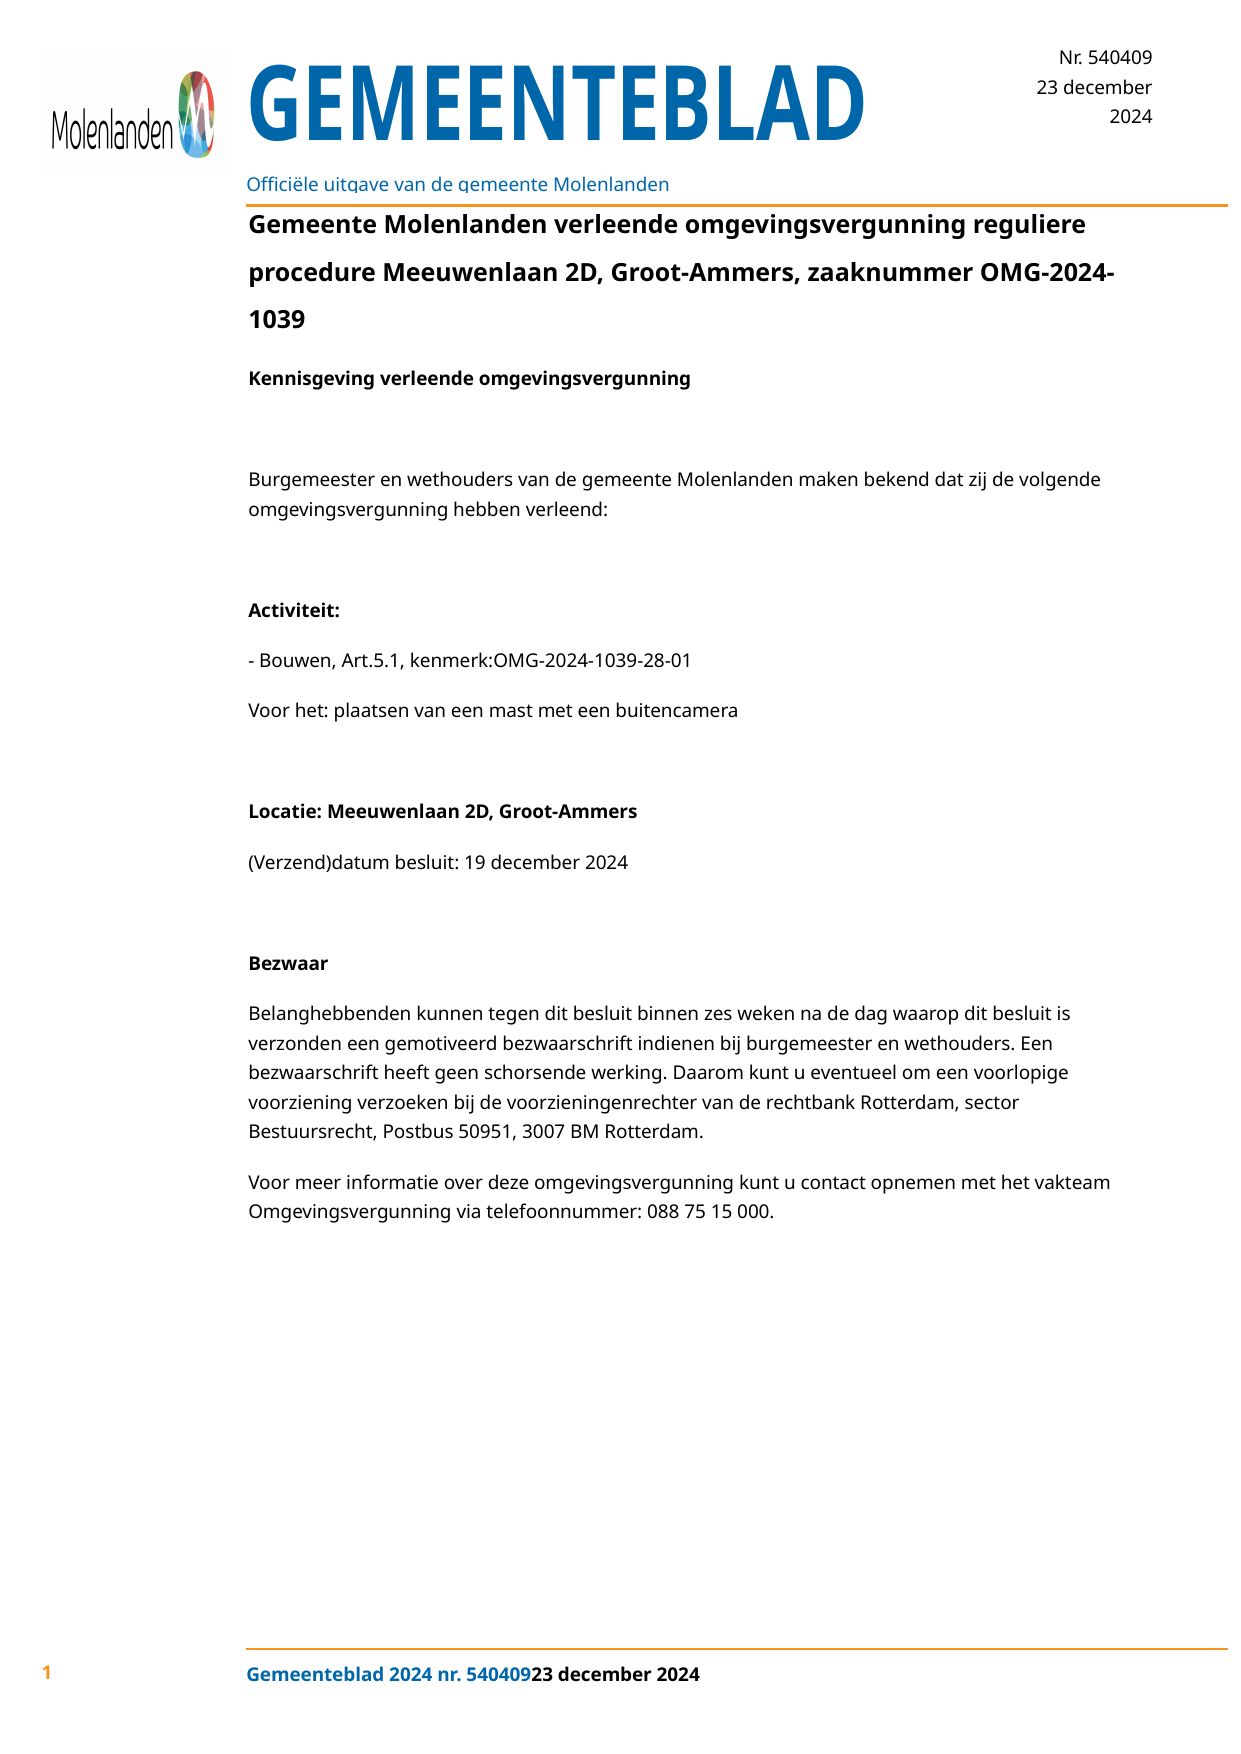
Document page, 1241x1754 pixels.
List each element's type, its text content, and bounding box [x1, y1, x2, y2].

text Locatie: Meeuwenlaan 2D, Groot-Ammers [248, 798, 1152, 824]
text Belanghebbenden kunnen tegen dit besluit binnen zes weken na de dag waarop dit besluit is verzonden een gemotiveerd bezwaarschrift indienen bij burgemeester en wethouders. Een bezwaarschrift heeft geen schorsende werking. Daarom kunt u eventueel om een voorlopige voorziening verzoeken bij de voorzieningenrechter van de rechtbank Rotterdam, sector Bestuursrecht, Postbus 50951, 3007 BM Rotterdam. [248, 1000, 1152, 1144]
text Activiteit: [248, 597, 1152, 622]
text - Bouwen, Art.5.1, kenmerk:OMG-2024-1039-28-01 [248, 647, 1152, 673]
text Gemeente Molenlanden verleende omgevingsvergunning reguliere procedure Meeuwenlaan 2D, Groot-Ammers, zaaknummer OMG-2024-1039 [248, 207, 1152, 336]
text Voor het: plaatsen van een mast met een buitencamera [248, 698, 1152, 723]
text Burgemeester en wethouders van de gemeente Molenlanden maken bekend dat zij de volgende omgevingsvergunning hebben verleend: [248, 466, 1152, 522]
text Kennisgeving verleende omgevingsvergunning [248, 366, 1152, 391]
text Voor meer informatie over deze omgevingsvergunning kunt u contact opnemen met het vakteam Omgevingsvergunning via telefoonnummer: 088 75 15 000. [248, 1169, 1152, 1224]
text Bezwaar [248, 950, 1152, 975]
picture [41, 47, 231, 172]
text (Verzend)datum besluit: 19 december 2024 [248, 849, 1152, 874]
